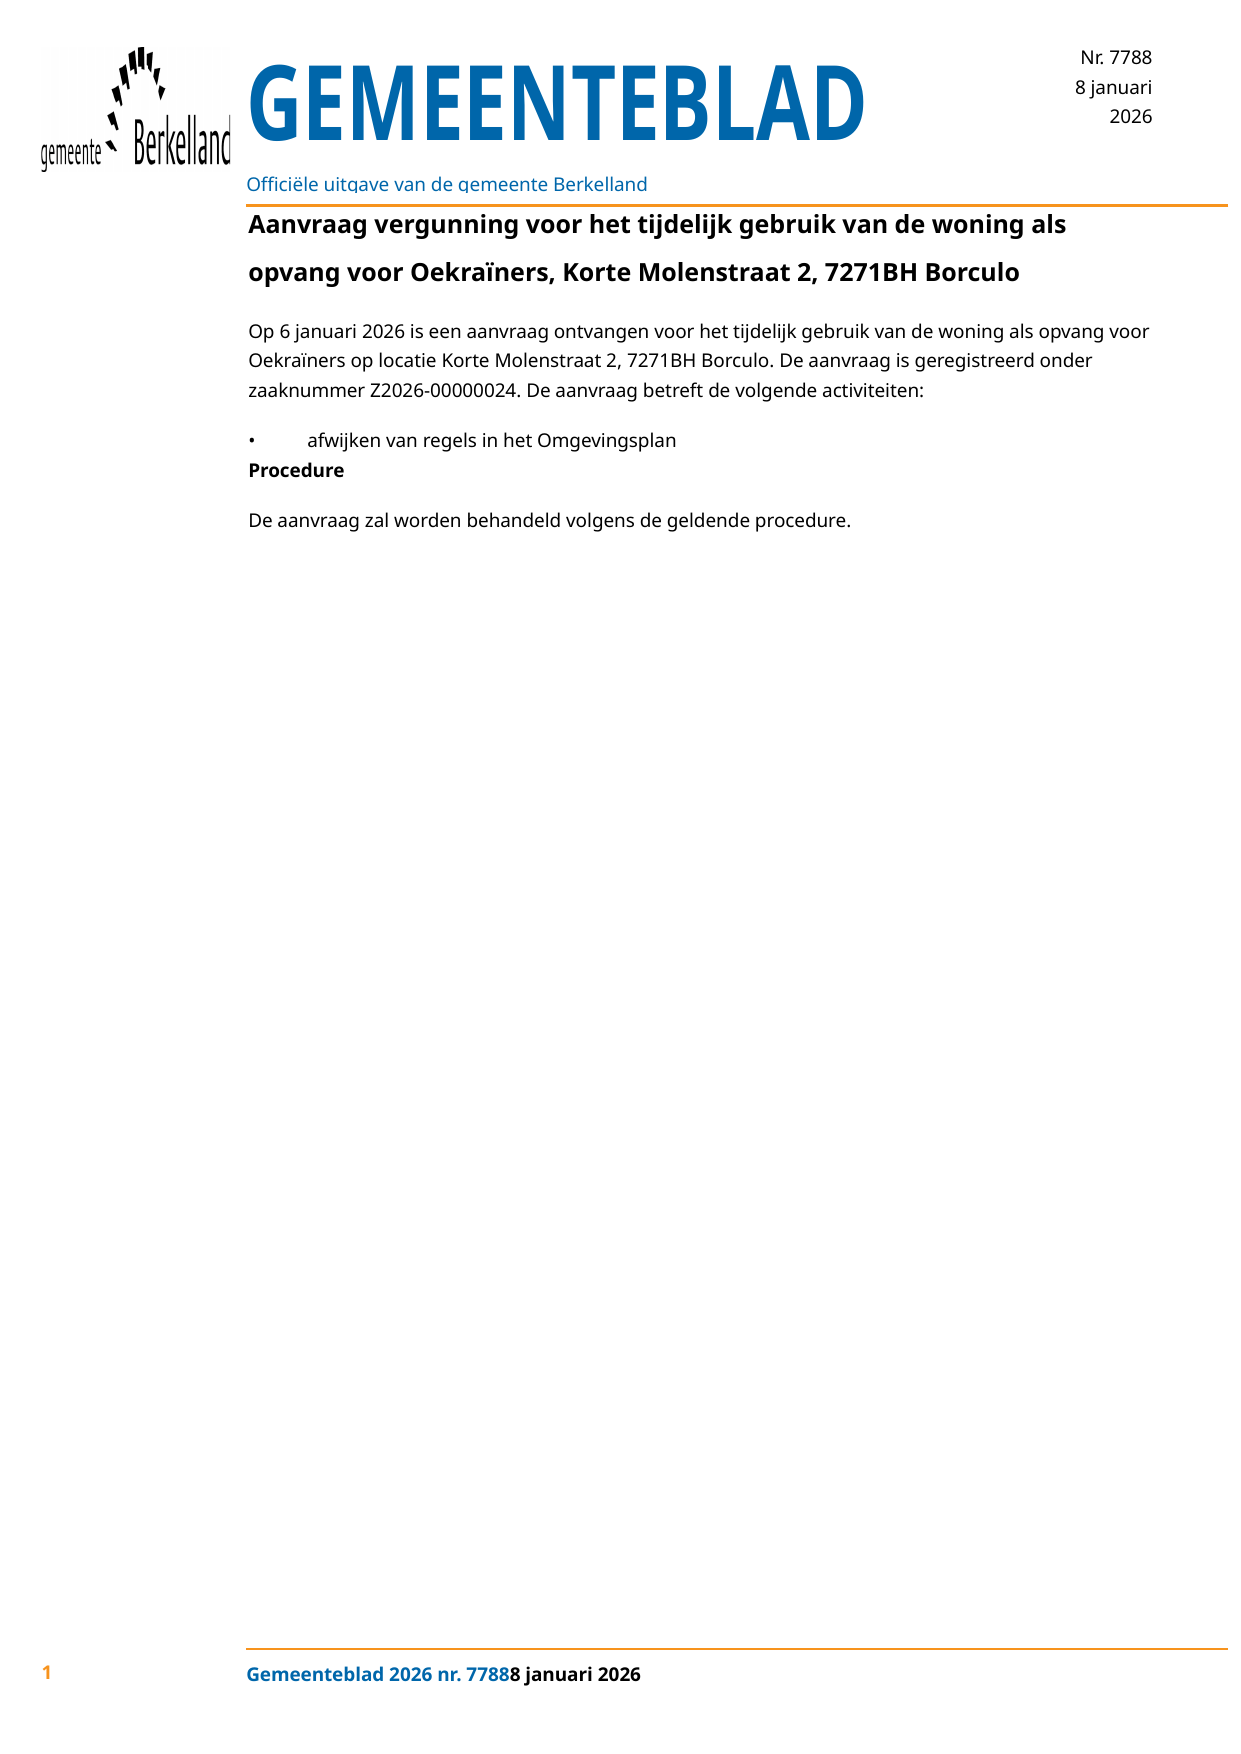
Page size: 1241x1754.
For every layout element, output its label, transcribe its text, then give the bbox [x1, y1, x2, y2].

picture [41, 47, 231, 172]
text De aanvraag zal worden behandeld volgens de geldende procedure. [248, 507, 1152, 533]
list afwijken van regels in het Omgevingsplan [248, 427, 1152, 453]
text Aanvraag vergunning voor het tijdelijk gebruik van de woning als opvang voor Oekraïners, Korte Molenstraat 2, 7271BH Borculo [248, 207, 1152, 288]
text Procedure [248, 457, 1152, 483]
text Op 6 januari 2026 is een aanvraag ontvangen voor het tijdelijk gebruik van de woning als opvang voor Oekraïners op locatie Korte Molenstraat 2, 7271BH Borculo. De aanvraag is geregistreerd onder zaaknummer Z2026-00000024. De aanvraag betreft de volgende activiteiten: [248, 318, 1152, 403]
